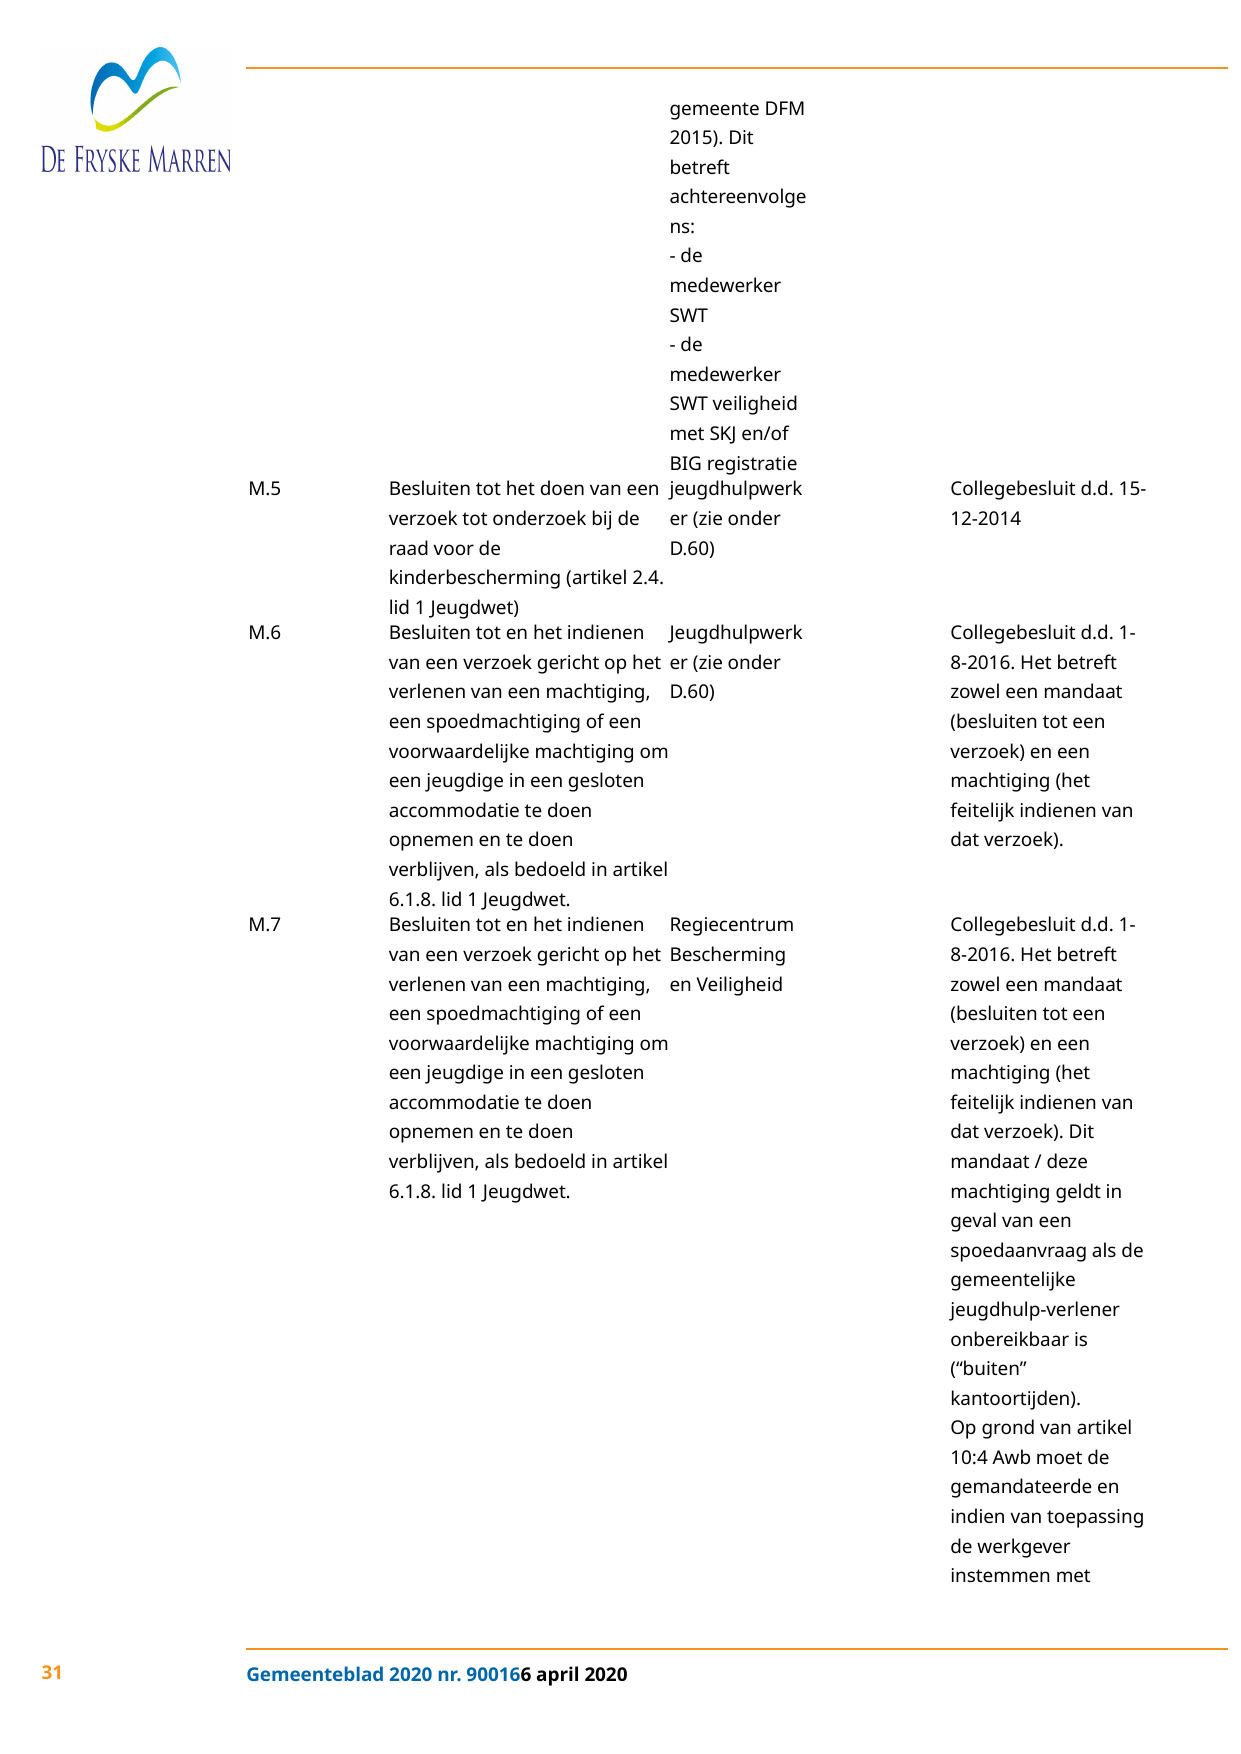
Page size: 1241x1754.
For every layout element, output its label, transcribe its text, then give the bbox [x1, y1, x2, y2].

table_cell [810, 912, 950, 1588]
table_cell M.7 [248, 912, 388, 1588]
table_cell [810, 95, 950, 476]
table_cell Collegebesluit d.d. 1-8-2016. Het betreft zowel een mandaat (besluiten tot een verzoek) en een machtiging (het feitelijk indienen van dat verzoek). [950, 620, 1152, 912]
table_cell [248, 95, 388, 476]
table_cell jeugdhulpwerker (zie onder D.60) [669, 476, 810, 619]
table_cell Regiecentrum Bescherming en Veiligheid [669, 912, 810, 1588]
table_cell Besluiten tot en het indienen van een verzoek gericht op het verlenen van een machtiging, een spoedmachtiging of een voorwaardelijke machtiging om een jeugdige in een gesloten accommodatie te doen opnemen en te doen verblijven, als bedoeld in artikel 6.1.8. lid 1 Jeugdwet. [389, 620, 669, 912]
table_cell Jeugdhulpwerker (zie onder D.60) [669, 620, 810, 912]
table_cell M.5 [248, 476, 388, 619]
table_cell [810, 620, 950, 912]
table_cell [810, 476, 950, 619]
table_cell Besluiten tot het doen van een verzoek tot onderzoek bij de raad voor de kinderbescherming (artikel 2.4. lid 1 Jeugdwet) [389, 476, 669, 619]
table_cell Collegebesluit d.d. 15-12-2014 [950, 476, 1152, 619]
picture [41, 47, 231, 172]
table_cell M.6 [248, 620, 388, 912]
table_cell gemeente DFM 2015). Dit betreft achtereenvolgens: - de medewerker SWT - de medewerker SWT veiligheid met SKJ en/of BIG registratie [669, 95, 810, 476]
table_cell Besluiten tot en het indienen van een verzoek gericht op het verlenen van een machtiging, een spoedmachtiging of een voorwaardelijke machtiging om een jeugdige in een gesloten accommodatie te doen opnemen en te doen verblijven, als bedoeld in artikel 6.1.8. lid 1 Jeugdwet. [389, 912, 669, 1588]
table_cell Collegebesluit d.d. 1-8-2016. Het betreft zowel een mandaat (besluiten tot een verzoek) en een machtiging (het feitelijk indienen van dat verzoek). Dit mandaat / deze machtiging geldt in geval van een spoedaanvraag als de gemeentelijke jeugdhulp-verlener onbereikbaar is (“buiten” kantoortijden). Op grond van artikel 10:4 Awb moet de gemandateerde en indien van toepassing de werkgever instemmen met [950, 912, 1152, 1588]
table_cell [389, 95, 669, 476]
table_cell [950, 95, 1152, 476]
